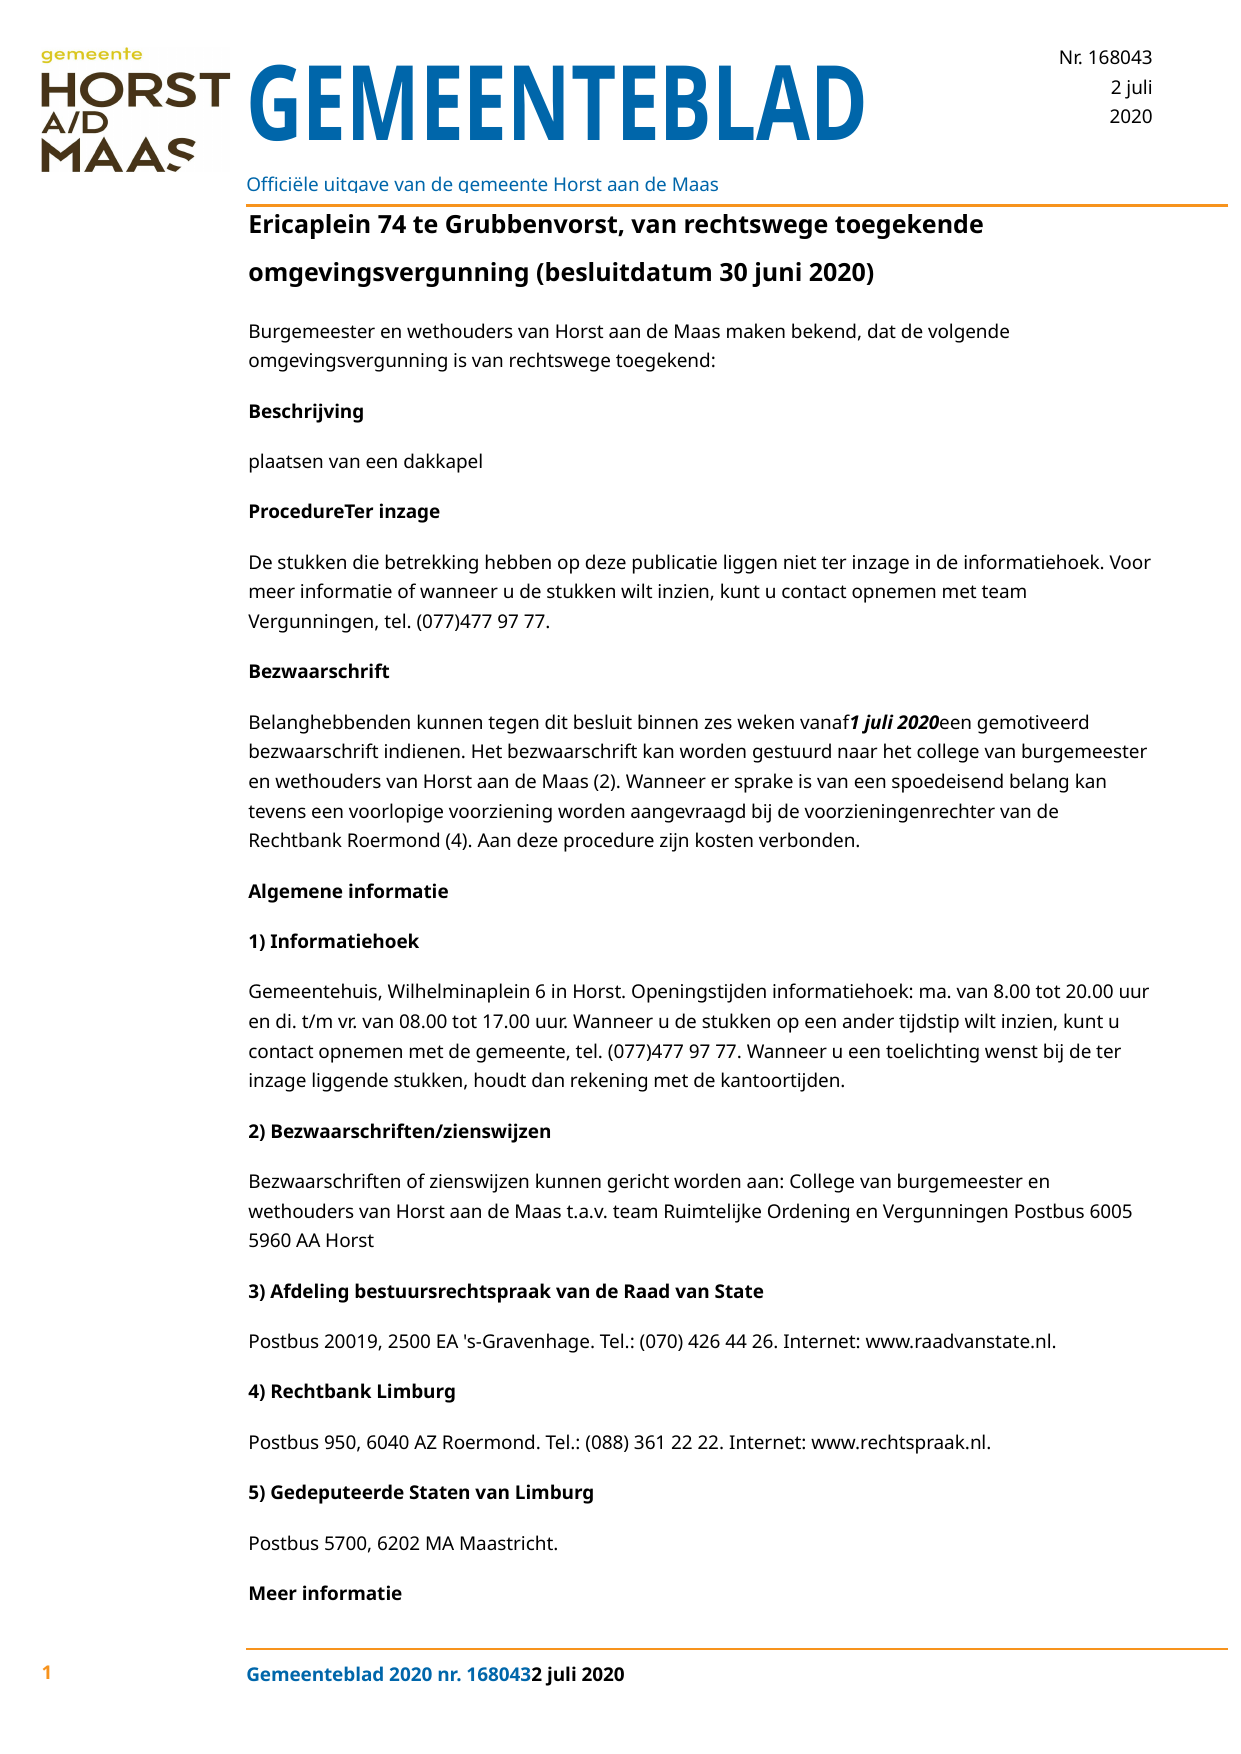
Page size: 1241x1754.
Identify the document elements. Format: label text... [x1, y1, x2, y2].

text plaatsen van een dakkapel [248, 448, 1152, 474]
text Bezwaarschrift [248, 659, 1152, 684]
text Postbus 950, 6040 AZ Roermond. Tel.: (088) 361 22 22. Internet: www.rechtspraak.nl. [248, 1429, 1152, 1455]
picture [41, 47, 231, 172]
text 4) Rechtbank Limburg [248, 1379, 1152, 1404]
text Algemene informatie [248, 878, 1152, 904]
text 1) Informatiehoek [248, 928, 1152, 954]
text ProcedureTer inzage [248, 499, 1152, 524]
text 2) Bezwaarschriften/zienswijzen [248, 1118, 1152, 1144]
text Postbus 5700, 6202 MA Maastricht. [248, 1530, 1152, 1556]
text Bezwaarschriften of zienswijzen kunnen gericht worden aan: College van burgemeester en wethouders van Horst aan de Maas t.a.v. team Ruimtelijke Ordening en Vergunningen Postbus 6005 5960 AA Horst [248, 1168, 1152, 1253]
text Burgemeester en wethouders van Horst aan de Maas maken bekend, dat de volgende omgevingsvergunning is van rechtswege toegekend: [248, 318, 1152, 373]
text Belanghebbenden kunnen tegen dit besluit binnen zes weken vanaf1 juli 2020een gemotiveerd bezwaarschrift indienen. Het bezwaarschrift kan worden gestuurd naar het college van burgemeester en wethouders van Horst aan de Maas (2). Wanneer er sprake is van een spoedeisend belang kan tevens een voorlopige voorziening worden aangevraagd bij de voorzieningenrechter van de Rechtbank Roermond (4). Aan deze procedure zijn kosten verbonden. [248, 709, 1152, 853]
text 3) Afdeling bestuursrechtspraak van de Raad van State [248, 1278, 1152, 1304]
text Beschrijving [248, 398, 1152, 424]
text Meer informatie [248, 1580, 1152, 1606]
text Postbus 20019, 2500 EA 's-Gravenhage. Tel.: (070) 426 44 26. Internet: www.raadvanstate.nl. [248, 1328, 1152, 1354]
text De stukken die betrekking hebben op deze publicatie liggen niet ter inzage in de informatiehoek. Voor meer informatie of wanneer u de stukken wilt inzien, kunt u contact opnemen met team Vergunningen, tel. (077)477 97 77. [248, 549, 1152, 634]
text 5) Gedeputeerde Staten van Limburg [248, 1479, 1152, 1505]
text Ericaplein 74 te Grubbenvorst, van rechtswege toegekende omgevingsvergunning (besluitdatum 30 juni 2020) [248, 207, 1152, 288]
text Gemeentehuis, Wilhelminaplein 6 in Horst. Openingstijden informatiehoek: ma. van 8.00 tot 20.00 uur en di. t/m vr. van 08.00 tot 17.00 uur. Wanneer u de stukken op een ander tijdstip wilt inzien, kunt u contact opnemen met de gemeente, tel. (077)477 97 77. Wanneer u een toelichting wenst bij de ter inzage liggende stukken, houdt dan rekening met de kantoortijden. [248, 979, 1152, 1093]
